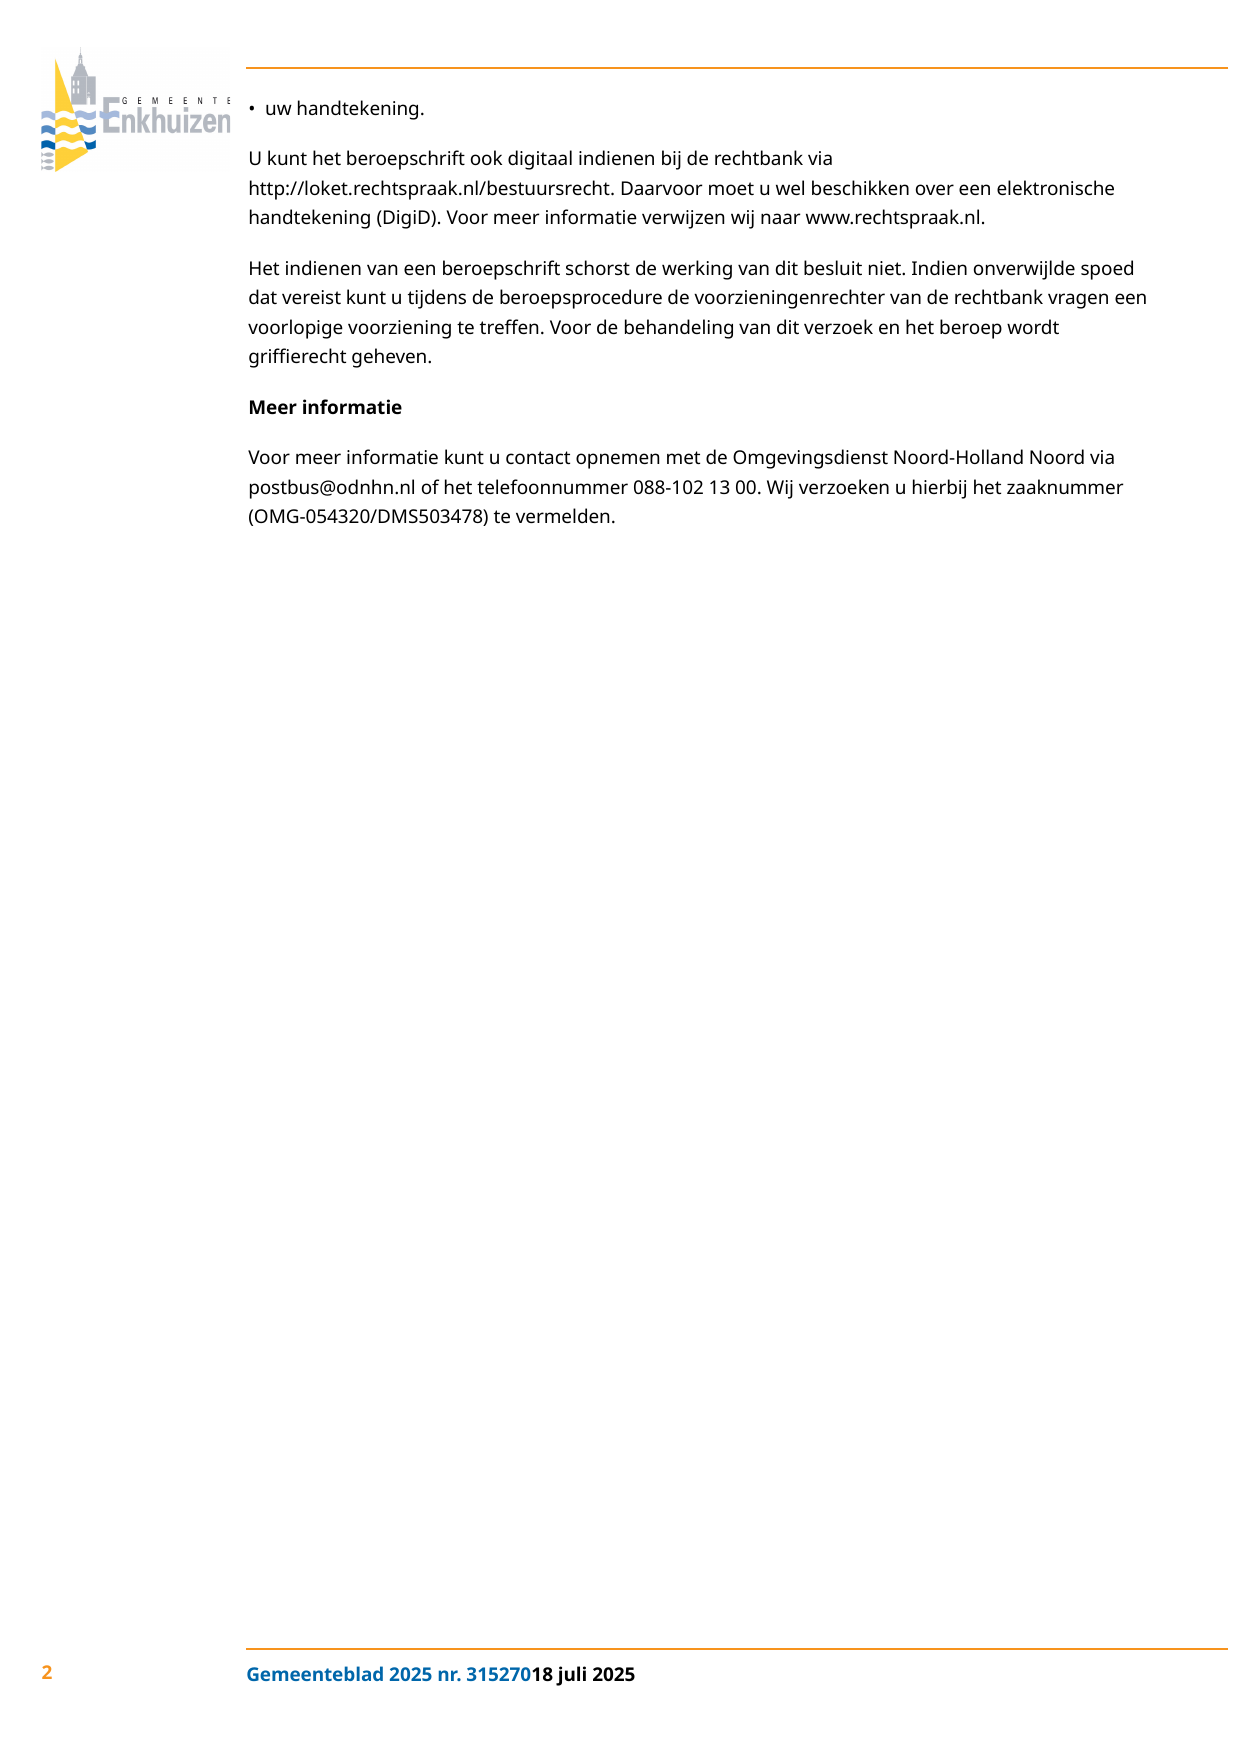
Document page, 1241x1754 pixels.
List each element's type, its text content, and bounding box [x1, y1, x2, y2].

text Het indienen van een beroepschrift schorst de werking van dit besluit niet. Indien onverwijlde spoed dat vereist kunt u tijdens de beroepsprocedure de voorzieningenrechter van de rechtbank vragen een voorlopige voorziening te treffen. Voor de behandeling van dit verzoek en het beroep wordt griffierecht geheven. [248, 255, 1152, 369]
text U kunt het beroepschrift ook digitaal indienen bij de rechtbank via http://loket.rechtspraak.nl/bestuursrecht. Daarvoor moet u wel beschikken over een elektronische handtekening (DigiD). Voor meer informatie verwijzen wij naar www.rechtspraak.nl. [248, 145, 1152, 230]
text • uw handtekening. [248, 95, 1152, 121]
picture [41, 47, 231, 172]
text Meer informatie [248, 394, 1152, 420]
text Voor meer informatie kunt u contact opnemen met de Omgevingsdienst Noord-Holland Noord via postbus@odnhn.nl of het telefoonnummer 088-102 13 00. Wij verzoeken u hierbij het zaaknummer (OMG-054320/DMS503478) te vermelden. [248, 444, 1152, 529]
